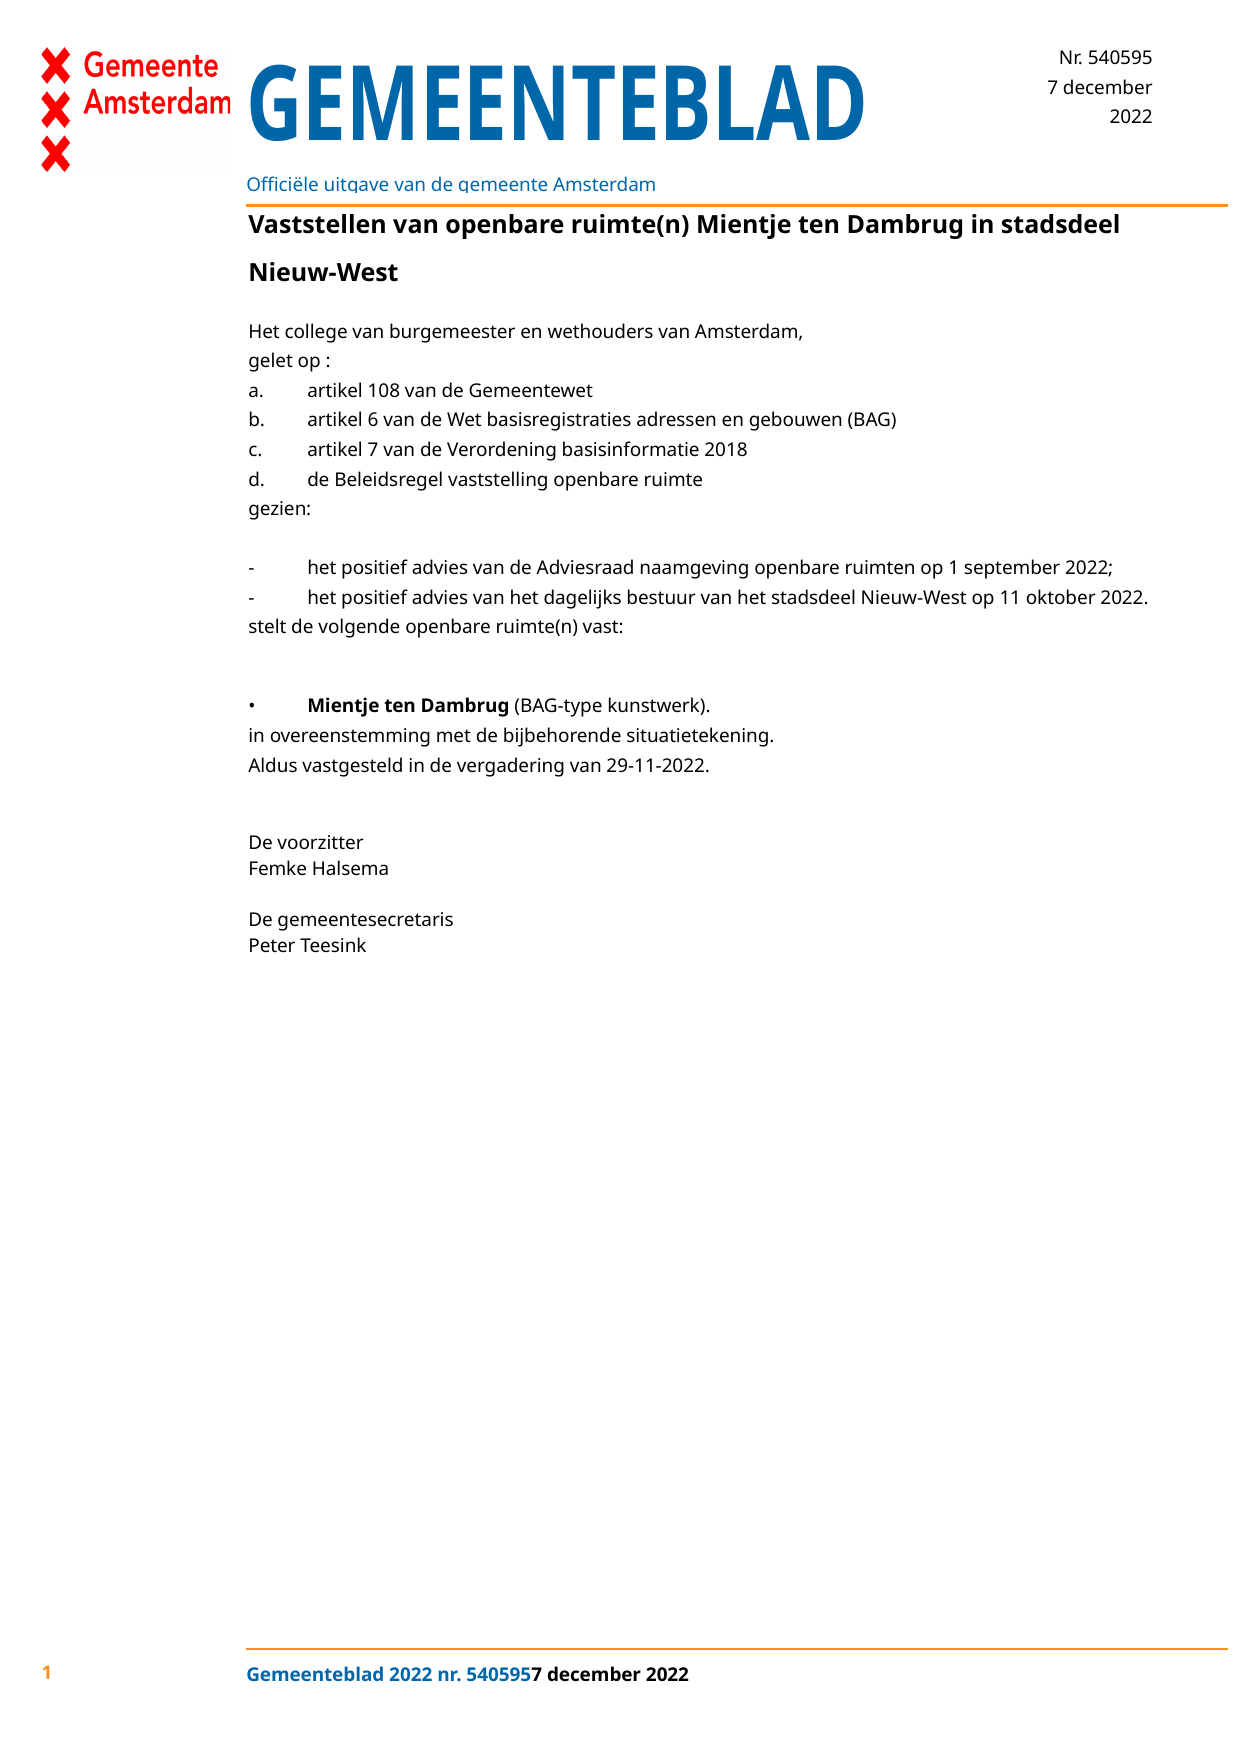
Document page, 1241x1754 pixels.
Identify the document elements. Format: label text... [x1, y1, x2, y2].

list de Beleidsregel vaststelling openbare ruimte [248, 466, 1152, 492]
picture [41, 47, 231, 172]
text Het college van burgemeester en wethouders van Amsterdam, [248, 318, 1152, 344]
text in overeenstemming met de bijbehorende situatietekening. [248, 722, 1152, 748]
text De gemeentesecretaris [248, 906, 1152, 932]
list artikel 108 van de Gemeentewet [248, 377, 1152, 403]
list Mientje ten Dambrug (BAG-type kunstwerk). [248, 693, 1152, 718]
text Aldus vastgesteld in de vergadering van 29-11-2022. [248, 752, 1152, 777]
text Femke Halsema [248, 855, 1152, 880]
text De voorzitter [248, 829, 1152, 855]
text gezien: [248, 495, 1152, 521]
text gelet op : [248, 347, 1152, 373]
list het positief advies van het dagelijks bestuur van het stadsdeel Nieuw-West op 11 oktober 2022. [248, 584, 1152, 610]
text Vaststellen van openbare ruimte(n) Mientje ten Dambrug in stadsdeel Nieuw-West [248, 207, 1152, 288]
list artikel 6 van de Wet basisregistraties adressen en gebouwen (BAG) [248, 407, 1152, 432]
text Peter Teesink [248, 932, 1152, 958]
list artikel 7 van de Verordening basisinformatie 2018 [248, 436, 1152, 462]
list het positief advies van de Adviesraad naamgeving openbare ruimten op 1 september 2022; [248, 554, 1152, 580]
text stelt de volgende openbare ruimte(n) vast: [248, 614, 1152, 639]
